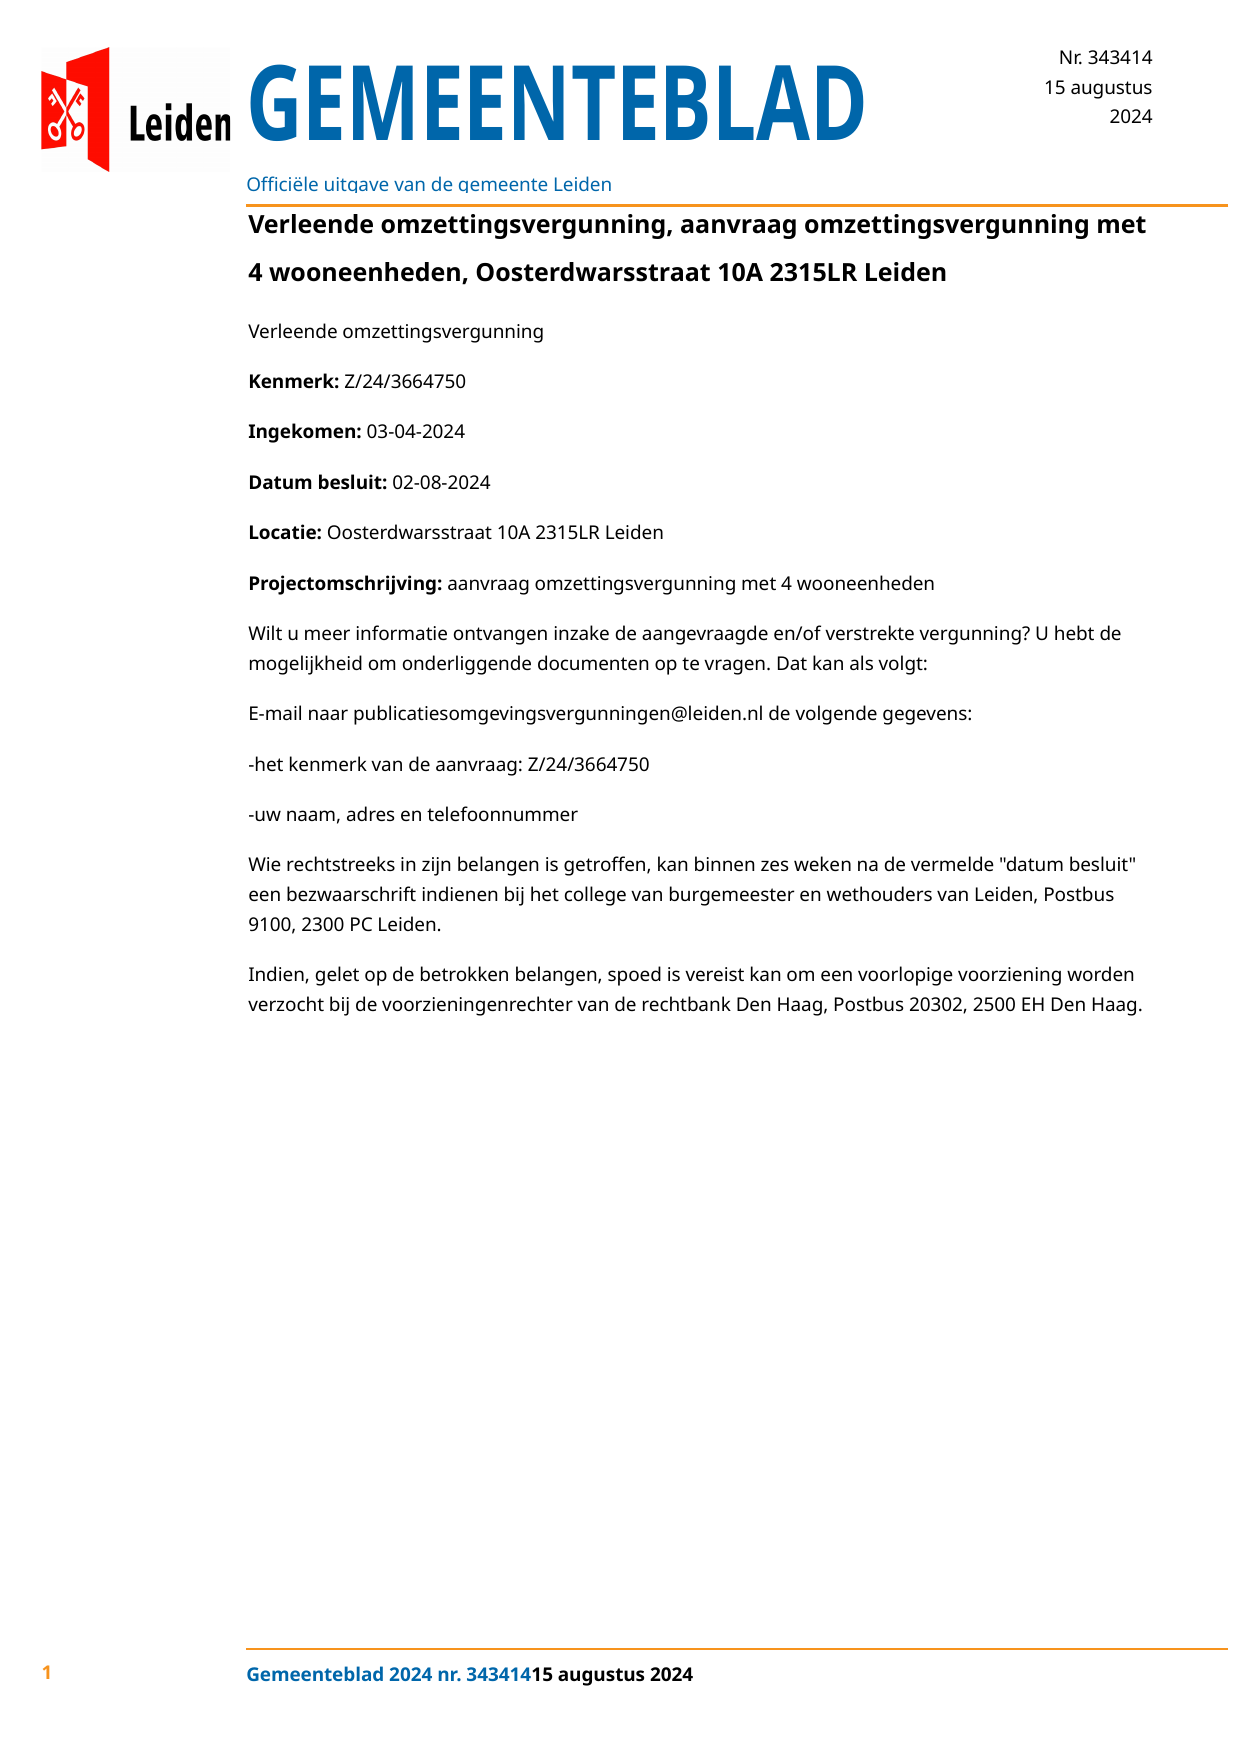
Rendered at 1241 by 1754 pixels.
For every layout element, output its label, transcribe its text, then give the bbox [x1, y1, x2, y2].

text Locatie: Oosterdwarsstraat 10A 2315LR Leiden [248, 519, 1152, 545]
text Verleende omzettingsvergunning, aanvraag omzettingsvergunning met 4 wooneenheden, Oosterdwarsstraat 10A 2315LR Leiden [248, 207, 1152, 288]
text Projectomschrijving: aanvraag omzettingsvergunning met 4 wooneenheden [248, 570, 1152, 596]
text Wie rechtstreeks in zijn belangen is getroffen, kan binnen zes weken na de vermelde "datum besluit" een bezwaarschrift indienen bij het college van burgemeester en wethouders van Leiden, Postbus 9100, 2300 PC Leiden. [248, 852, 1152, 937]
text Datum besluit: 02-08-2024 [248, 469, 1152, 495]
text E-mail naar publicatiesomgevingsvergunningen@leiden.nl de volgende gegevens: [248, 700, 1152, 726]
text Verleende omzettingsvergunning [248, 318, 1152, 344]
picture [41, 47, 231, 172]
text Kenmerk: Z/24/3664750 [248, 368, 1152, 394]
text Wilt u meer informatie ontvangen inzake de aangevraagde en/of verstrekte vergunning? U hebt de mogelijkheid om onderliggende documenten op te vragen. Dat kan als volgt: [248, 620, 1152, 676]
text -het kenmerk van de aanvraag: Z/24/3664750 [248, 751, 1152, 777]
text Ingekomen: 03-04-2024 [248, 419, 1152, 444]
text -uw naam, adres en telefoonnummer [248, 801, 1152, 827]
text Indien, gelet op de betrokken belangen, spoed is vereist kan om een voorlopige voorziening worden verzocht bij de voorzieningenrechter van de rechtbank Den Haag, Postbus 20302, 2500 EH Den Haag. [248, 961, 1152, 1017]
